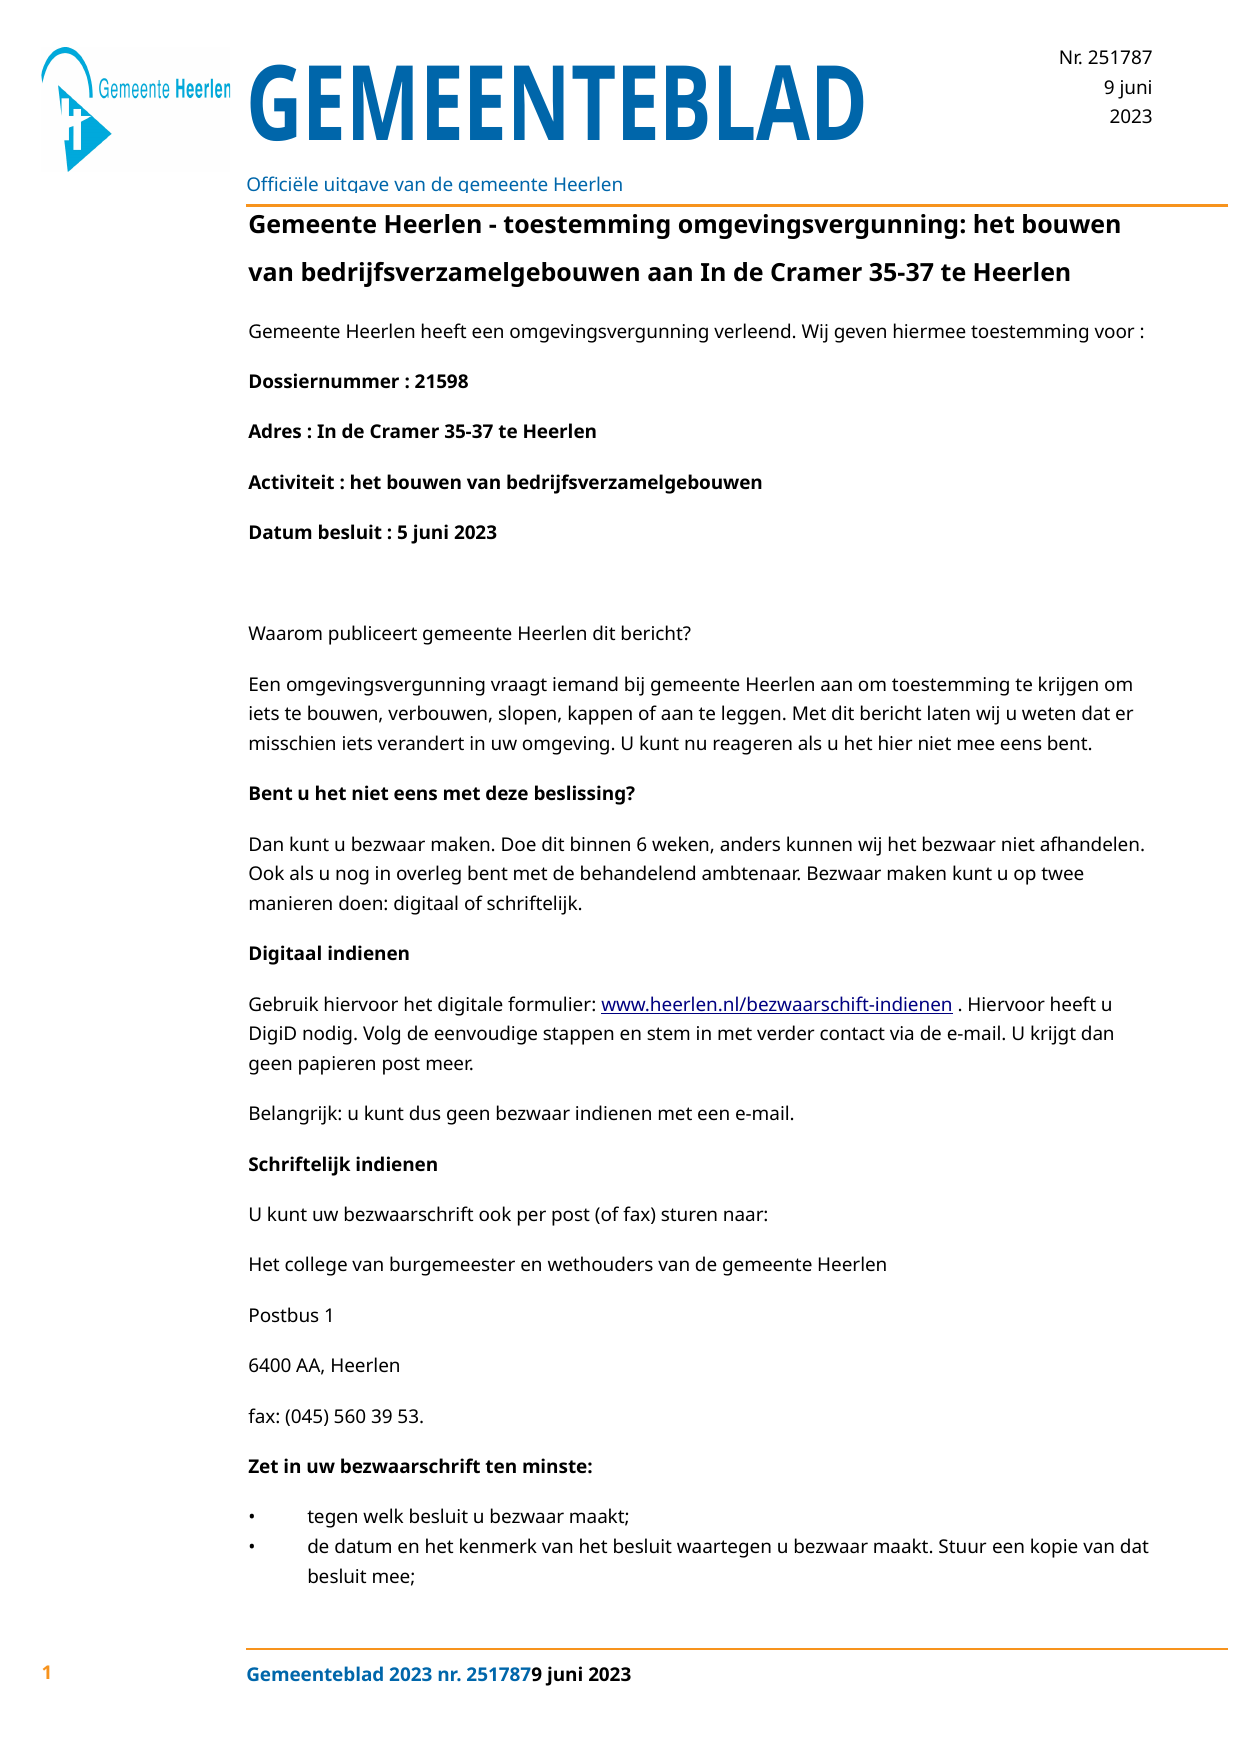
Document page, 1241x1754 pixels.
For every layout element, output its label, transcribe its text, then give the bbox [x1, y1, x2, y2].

text Zet in uw bezwaarschrift ten minste: [248, 1453, 1152, 1479]
text Waarom publiceert gemeente Heerlen dit bericht? [248, 620, 1152, 646]
text Dan kunt u bezwaar maken. Doe dit binnen 6 weken, anders kunnen wij het bezwaar niet afhandelen. Ook als u nog in overleg bent met de behandelend ambtenaar. Bezwaar maken kunt u op twee manieren doen: digitaal of schriftelijk. [248, 831, 1152, 916]
text 6400 AA, Heerlen [248, 1352, 1152, 1378]
text Het college van burgemeester en wethouders van de gemeente Heerlen [248, 1252, 1152, 1277]
text Gemeente Heerlen heeft een omgevingsvergunning verleend. Wij geven hiermee toestemming voor : [248, 318, 1152, 344]
text Gemeente Heerlen - toestemming omgevingsvergunning: het bouwen van bedrijfsverzamelgebouwen aan In de Cramer 35-37 te Heerlen [248, 207, 1152, 288]
text fax: (045) 560 39 53. [248, 1403, 1152, 1429]
picture [41, 47, 59, 70]
text Schriftelijk indienen [248, 1151, 1152, 1177]
text Een omgevingsvergunning vraagt iemand bij gemeente Heerlen aan om toestemming te krijgen om iets te bouwen, verbouwen, slopen, kappen of aan te leggen. Met dit bericht laten wij u weten dat er misschien iets verandert in uw omgeving. U kunt nu reageren als u het hier niet mee eens bent. [248, 671, 1152, 756]
text Bent u het niet eens met deze beslissing? [248, 780, 1152, 806]
text Belangrijk: u kunt dus geen bezwaar indienen met een e-mail. [248, 1100, 1152, 1126]
text Adres : In de Cramer 35-37 te Heerlen [248, 419, 1152, 444]
text Postbus 1 [248, 1302, 1152, 1328]
text Datum besluit : 5 juni 2023 [248, 519, 1152, 545]
text Digitaal indienen [248, 940, 1152, 966]
list tegen welk besluit u bezwaar maakt; [248, 1504, 1152, 1529]
list de datum en het kenmerk van het besluit waartegen u bezwaar maakt. Stuur een kopie van dat besluit mee; [248, 1533, 1152, 1589]
text U kunt uw bezwaarschrift ook per post (of fax) sturen naar: [248, 1201, 1152, 1227]
text Dossiernummer : 21598 [248, 368, 1152, 394]
picture [41, 47, 231, 172]
text Activiteit : het bouwen van bedrijfsverzamelgebouwen [248, 469, 1152, 495]
text Gebruik hiervoor het digitale formulier: www.heerlen.nl/bezwaarschift-indienen . Hiervoor heeft u DigiD nodig. Volg de eenvoudige stappen en stem in met verder contact via de e-mail. U krijgt dan geen papieren post meer. [248, 991, 1152, 1076]
